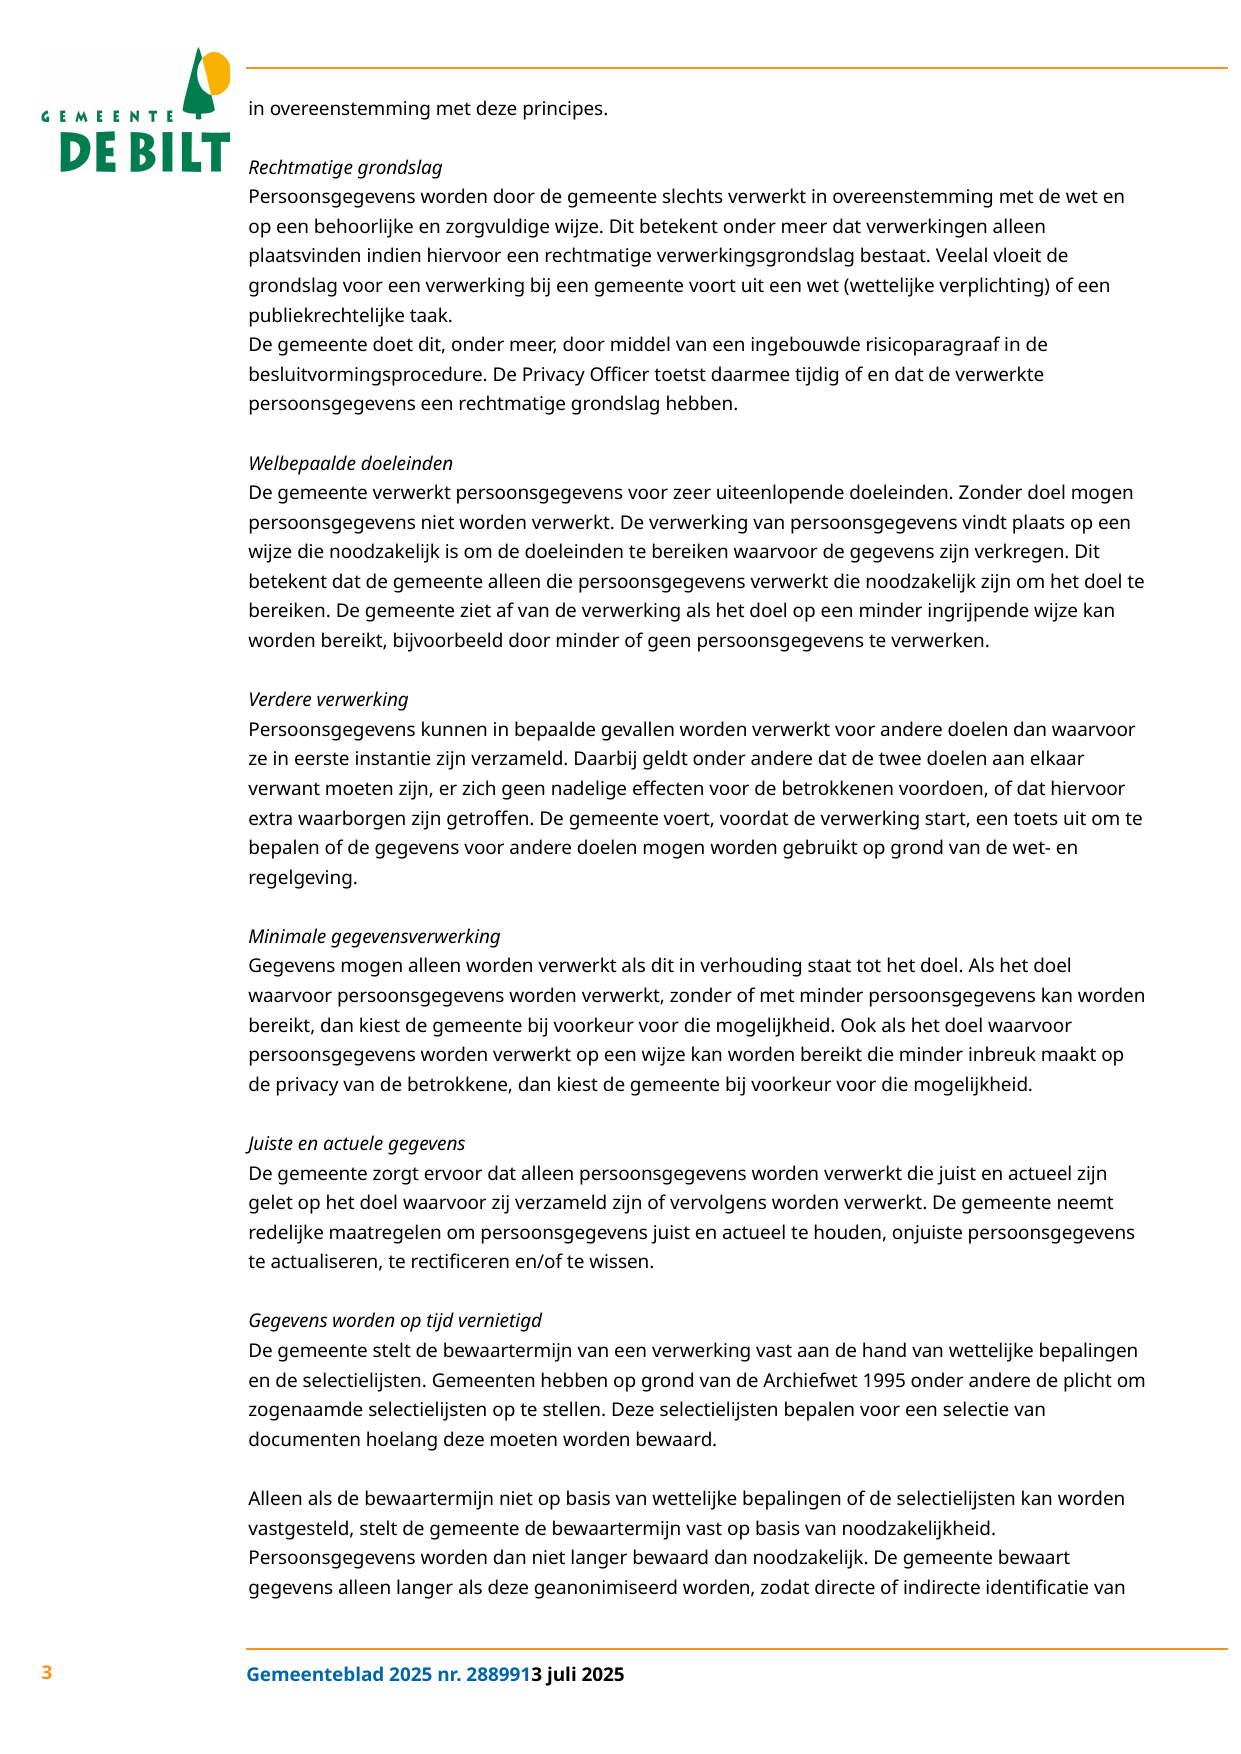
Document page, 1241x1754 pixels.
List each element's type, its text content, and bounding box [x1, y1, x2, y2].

text Gegevens worden op tijd vernietigd [248, 1308, 1152, 1333]
text Rechtmatige grondslag [248, 154, 1152, 180]
text in overeenstemming met deze principes. [248, 95, 1152, 121]
text Persoonsgegevens kunnen in bepaalde gevallen worden verwerkt voor andere doelen dan waarvoor ze in eerste instantie zijn verzameld. Daarbij geldt onder andere dat de twee doelen aan elkaar verwant moeten zijn, er zich geen nadelige effecten voor de betrokkenen voordoen, of dat hiervoor extra waarborgen zijn getroffen. De gemeente voert, voordat de verwerking start, een toets uit om te bepalen of de gegevens voor andere doelen mogen worden gebruikt op grond van de wet- en regelgeving. [248, 716, 1152, 890]
text Welbepaalde doeleinden [248, 450, 1152, 476]
text Juiste en actuele gegevens [248, 1130, 1152, 1156]
text De gemeente doet dit, onder meer, door middel van een ingebouwde risicoparagraaf in de besluitvormingsprocedure. De Privacy Officer toetst daarmee tijdig of en dat de verwerkte persoonsgegevens een rechtmatige grondslag hebben. [248, 331, 1152, 416]
text De gemeente zorgt ervoor dat alleen persoonsgegevens worden verwerkt die juist en actueel zijn gelet op het doel waarvoor zij verzameld zijn of vervolgens worden verwerkt. De gemeente neemt redelijke maatregelen om persoonsgegevens juist en actueel te houden, onjuiste persoonsgegevens te actualiseren, te rectificeren en/of te wissen. [248, 1160, 1152, 1274]
text Gegevens mogen alleen worden verwerkt als dit in verhouding staat tot het doel. Als het doel waarvoor persoonsgegevens worden verwerkt, zonder of met minder persoonsgegevens kan worden bereikt, dan kiest de gemeente bij voorkeur voor die mogelijkheid. Ook als het doel waarvoor persoonsgegevens worden verwerkt op een wijze kan worden bereikt die minder inbreuk maakt op de privacy van de betrokkene, dan kiest de gemeente bij voorkeur voor die mogelijkheid. [248, 953, 1152, 1097]
text Alleen als de bewaartermijn niet op basis van wettelijke bepalingen of de selectielijsten kan worden vastgesteld, stelt de gemeente de bewaartermijn vast op basis van noodzakelijkheid. Persoonsgegevens worden dan niet langer bewaard dan noodzakelijk. De gemeente bewaart gegevens alleen langer als deze geanonimiseerd worden, zodat directe of indirecte identificatie van [248, 1485, 1152, 1600]
picture [41, 47, 231, 172]
text De gemeente stelt de bewaartermijn van een verwerking vast aan de hand van wettelijke bepalingen en de selectielijsten. Gemeenten hebben op grond van de Archiefwet 1995 onder andere de plicht om zogenaamde selectielijsten op te stellen. Deze selectielijsten bepalen voor een selectie van documenten hoelang deze moeten worden bewaard. [248, 1337, 1152, 1452]
text De gemeente verwerkt persoonsgegevens voor zeer uiteenlopende doeleinden. Zonder doel mogen persoonsgegevens niet worden verwerkt. De verwerking van persoonsgegevens vindt plaats op een wijze die noodzakelijk is om de doeleinden te bereiken waarvoor de gegevens zijn verkregen. Dit betekent dat de gemeente alleen die persoonsgegevens verwerkt die noodzakelijk zijn om het doel te bereiken. De gemeente ziet af van de verwerking als het doel op een minder ingrijpende wijze kan worden bereikt, bijvoorbeeld door minder of geen persoonsgegevens te verwerken. [248, 479, 1152, 653]
text Verdere verwerking [248, 686, 1152, 712]
text Persoonsgegevens worden door de gemeente slechts verwerkt in overeenstemming met de wet en op een behoorlijke en zorgvuldige wijze. Dit betekent onder meer dat verwerkingen alleen plaatsvinden indien hiervoor een rechtmatige verwerkingsgrondslag bestaat. Veelal vloeit de grondslag voor een verwerking bij een gemeente voort uit een wet (wettelijke verplichting) of een publiekrechtelijke taak. [248, 183, 1152, 328]
text Minimale gegevensverwerking [248, 923, 1152, 949]
